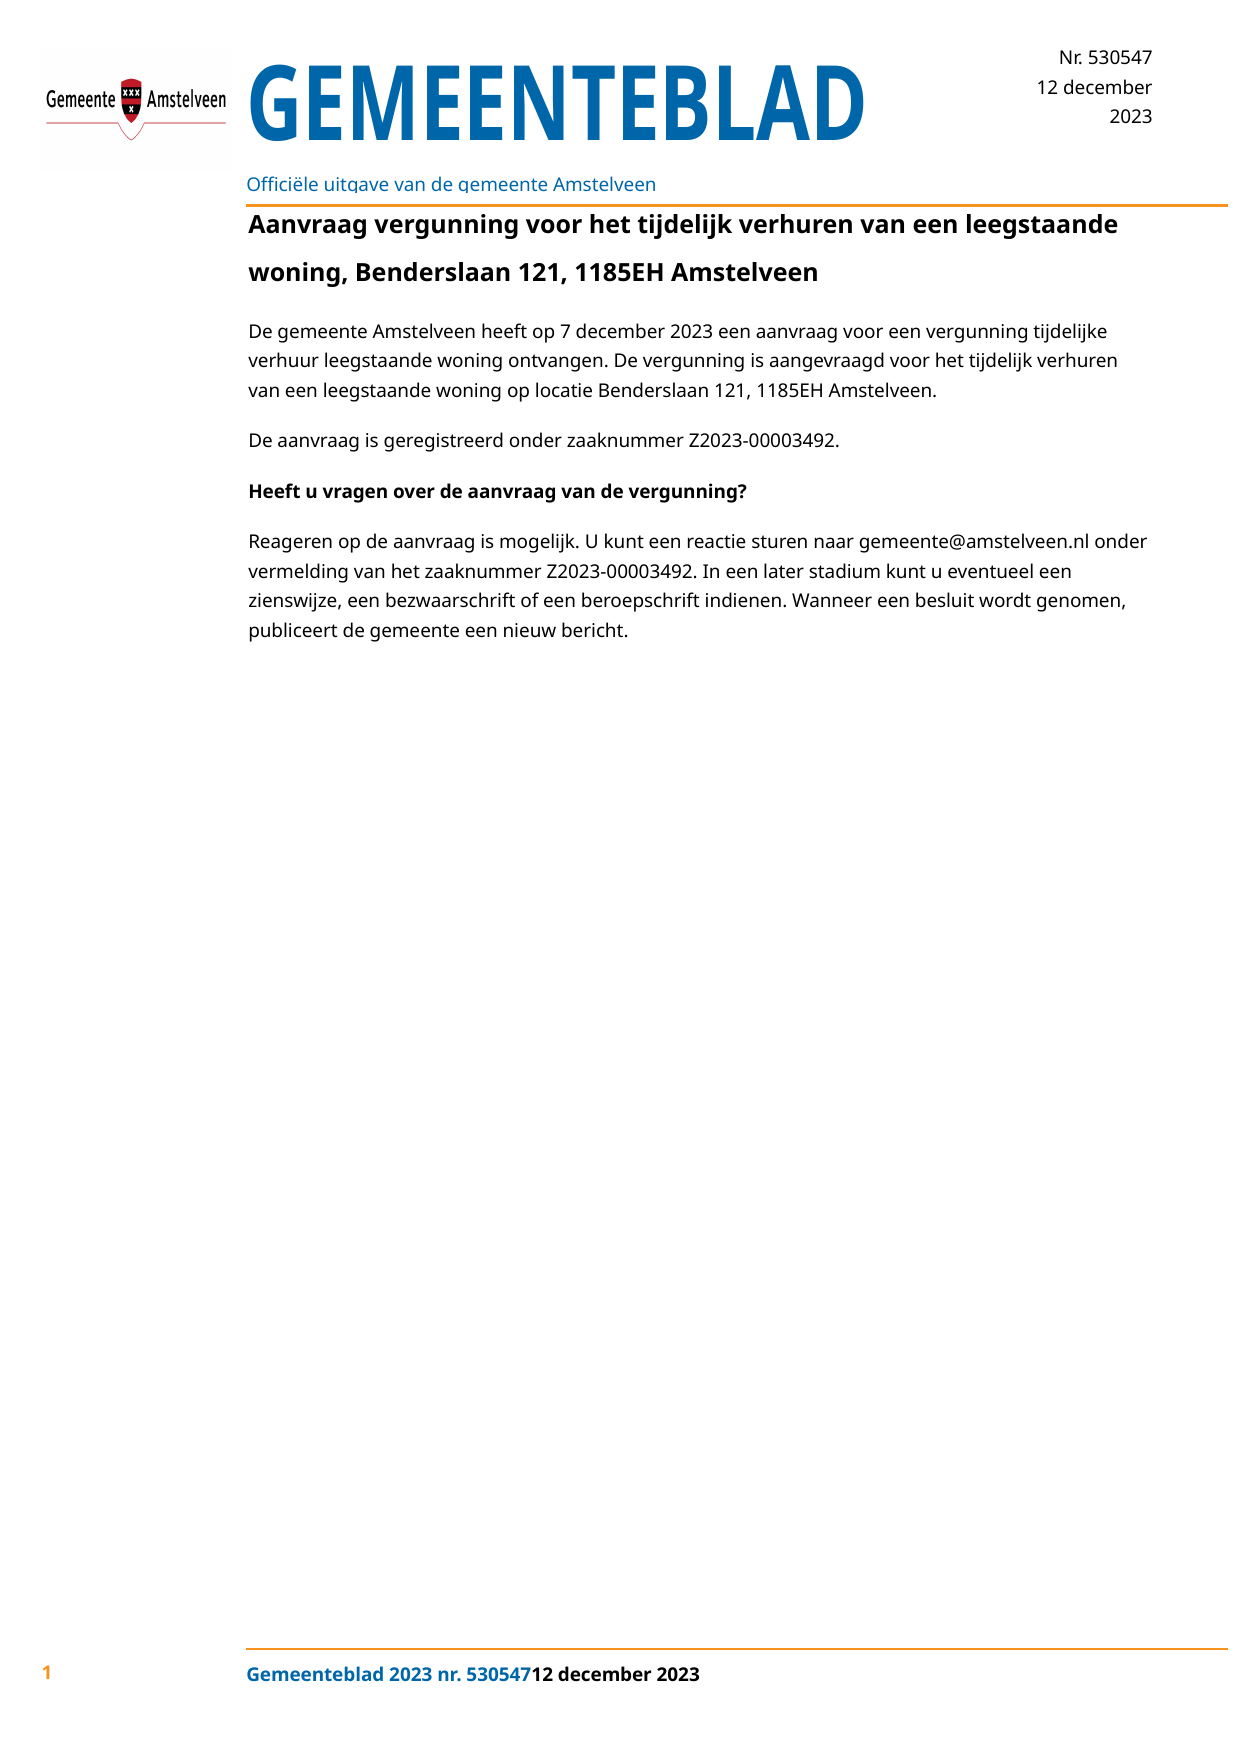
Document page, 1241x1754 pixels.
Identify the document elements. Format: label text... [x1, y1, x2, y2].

text Heeft u vragen over de aanvraag van de vergunning? [248, 478, 1152, 504]
text Reageren op de aanvraag is mogelijk. U kunt een reactie sturen naar gemeente@amstelveen.nl onder vermelding van het zaaknummer Z2023-00003492. In een later stadium kunt u eventueel een zienswijze, een bezwaarschrift of een beroepschrift indienen. Wanneer een besluit wordt genomen, publiceert de gemeente een nieuw bericht. [248, 528, 1152, 643]
text Aanvraag vergunning voor het tijdelijk verhuren van een leegstaande woning, Benderslaan 121, 1185EH Amstelveen [248, 207, 1152, 288]
text De aanvraag is geregistreerd onder zaaknummer Z2023-00003492. [248, 427, 1152, 453]
text De gemeente Amstelveen heeft op 7 december 2023 een aanvraag voor een vergunning tijdelijke verhuur leegstaande woning ontvangen. De vergunning is aangevraagd voor het tijdelijk verhuren van een leegstaande woning op locatie Benderslaan 121, 1185EH Amstelveen. [248, 318, 1152, 403]
picture [41, 47, 231, 172]
